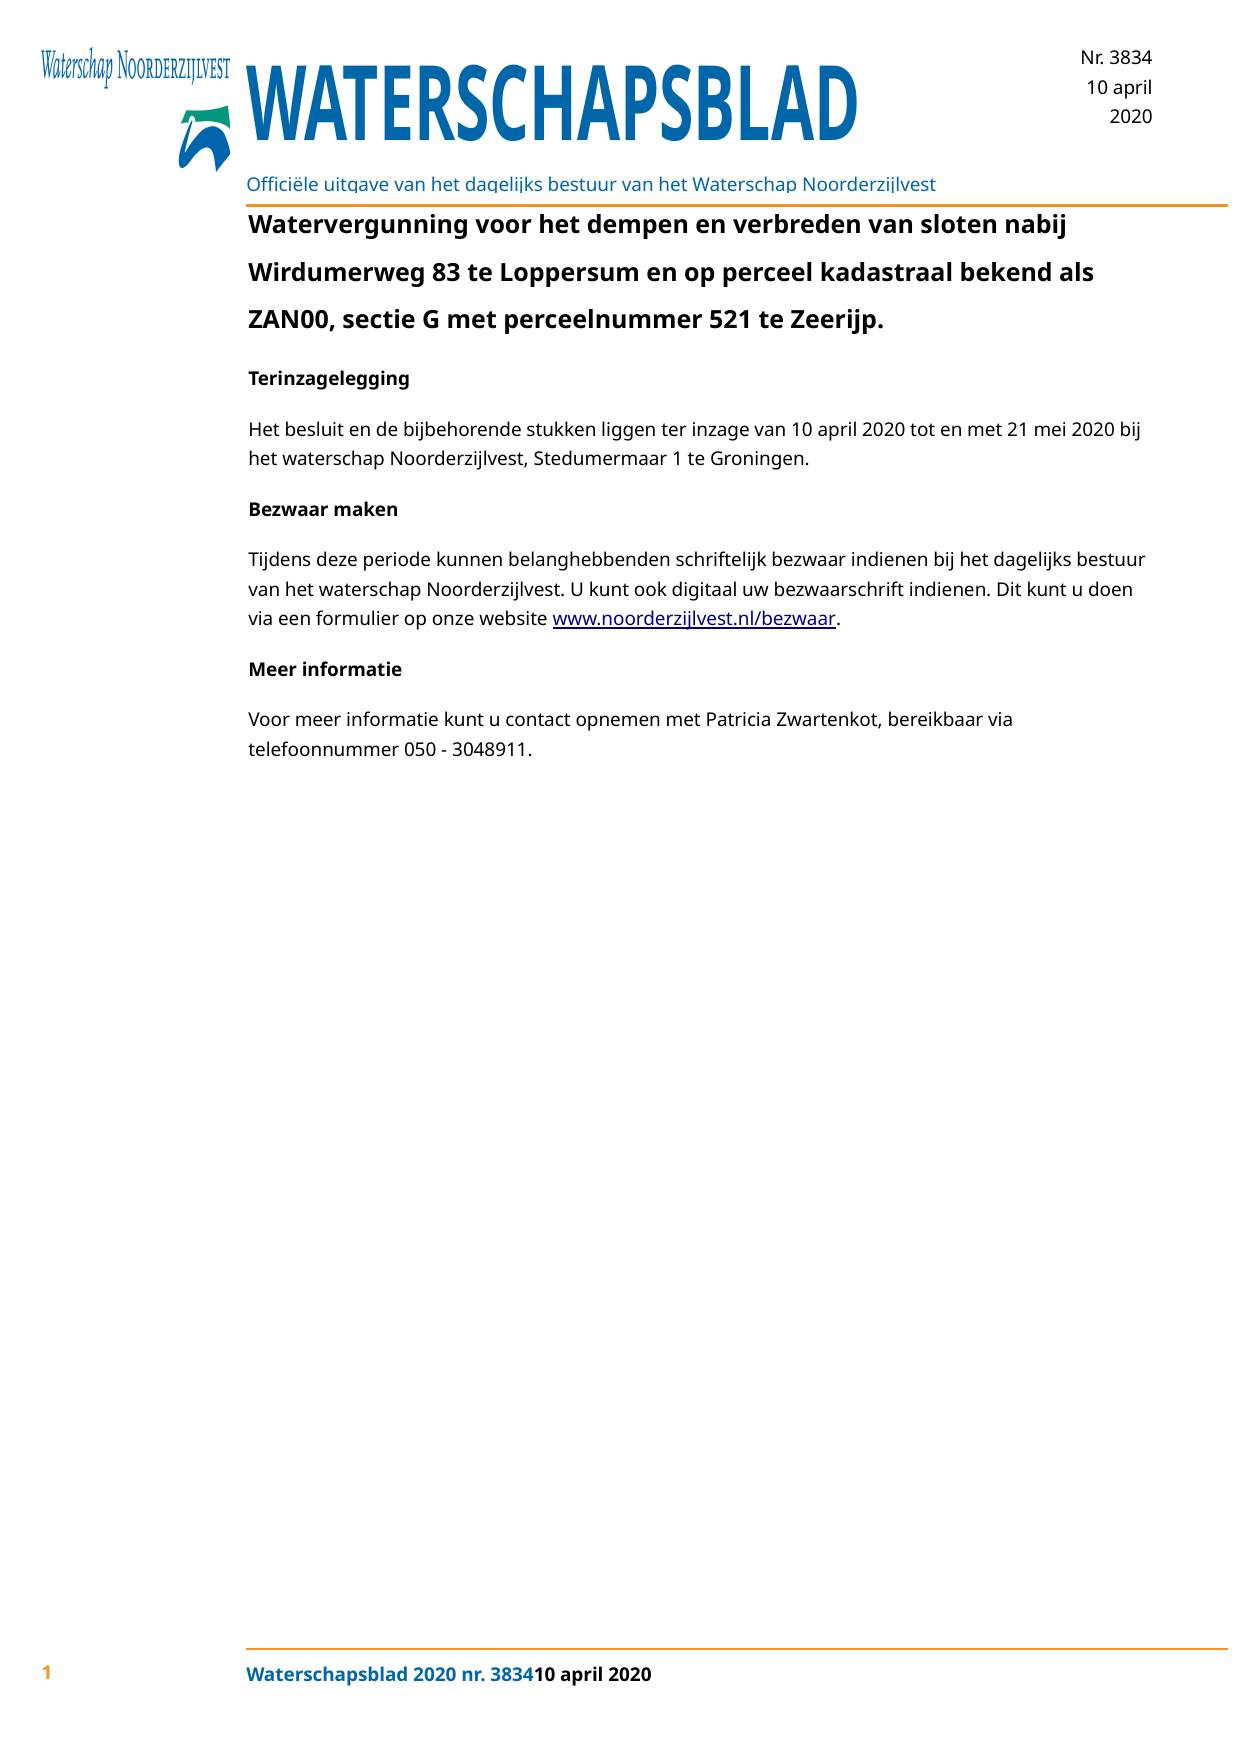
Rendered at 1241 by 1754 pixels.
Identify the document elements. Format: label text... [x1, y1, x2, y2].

text Meer informatie [248, 656, 1152, 682]
text Terinzagelegging [248, 366, 1152, 391]
picture [41, 47, 231, 172]
text Bezwaar maken [248, 496, 1152, 522]
text Tijdens deze periode kunnen belanghebbenden schriftelijk bezwaar indienen bij het dagelijks bestuur van het waterschap Noorderzijlvest. U kunt ook digitaal uw bezwaarschrift indienen. Dit kunt u doen via een formulier op onze website www.noorderzijlvest.nl/bezwaar. [248, 546, 1152, 631]
text Watervergunning voor het dempen en verbreden van sloten nabij Wirdumerweg 83 te Loppersum en op perceel kadastraal bekend als ZAN00, sectie G met perceelnummer 521 te Zeerijp. [248, 207, 1152, 336]
text Het besluit en de bijbehorende stukken liggen ter inzage van 10 april 2020 tot en met 21 mei 2020 bij het waterschap Noorderzijlvest, Stedumermaar 1 te Groningen. [248, 416, 1152, 471]
text Voor meer informatie kunt u contact opnemen met Patricia Zwartenkot, bereikbaar via telefoonnummer 050 - 3048911. [248, 706, 1152, 762]
